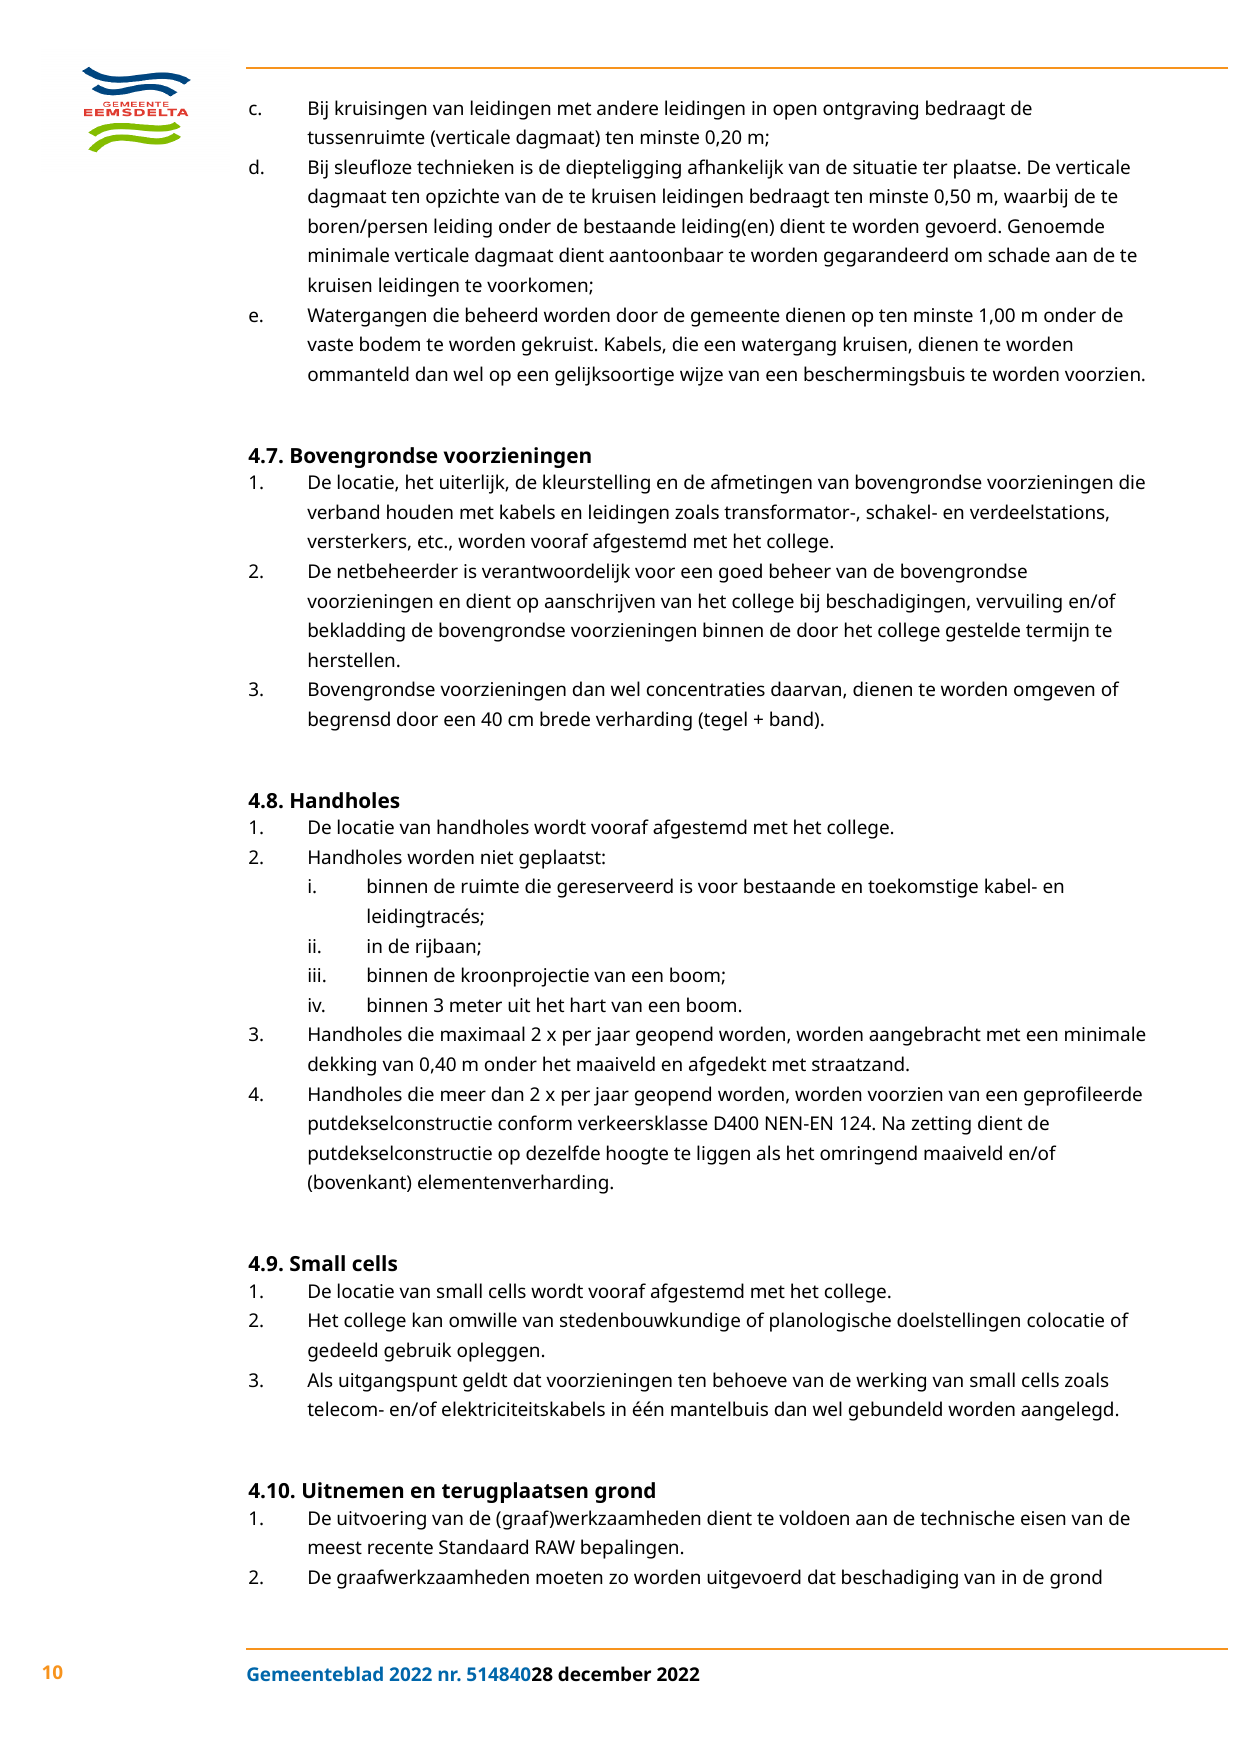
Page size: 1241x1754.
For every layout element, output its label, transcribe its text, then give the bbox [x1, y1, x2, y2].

list Bij kruisingen van leidingen met andere leidingen in open ontgraving bedraagt de tussenruimte (verticale dagmaat) ten minste 0,20 m; [248, 95, 1152, 150]
picture [41, 47, 231, 172]
list Het college kan omwille van stedenbouwkundige of planologische doelstellingen colocatie of gedeeld gebruik opleggen. [248, 1308, 1152, 1363]
list binnen de ruimte die gereserveerd is voor bestaande en toekomstige kabel- en leidingtracés; [307, 874, 1152, 929]
list Handholes worden niet geplaatst: [248, 844, 1152, 870]
list Handholes die maximaal 2 x per jaar geopend worden, worden aangebracht met een minimale dekking van 0,40 m onder het maaiveld en afgedekt met straatzand. [248, 1022, 1152, 1077]
list De graafwerkzaamheden moeten zo worden uitgevoerd dat beschadiging van in de grond [248, 1564, 1152, 1590]
list Watergangen die beheerd worden door de gemeente dienen op ten minste 1,00 m onder de vaste bodem te worden gekruist. Kabels, die een watergang kruisen, dienen te worden ommanteld dan wel op een gelijksoortige wijze van een beschermingsbuis te worden voorzien. [248, 302, 1152, 387]
list De locatie, het uiterlijk, de kleurstelling en de afmetingen van bovengrondse voorzieningen die verband houden met kabels en leidingen zoals transformator-, schakel- en verdeelstations, versterkers, etc., worden vooraf afgestemd met het college. [248, 469, 1152, 554]
list Bovengrondse voorzieningen dan wel concentraties daarvan, dienen te worden omgeven of begrensd door een 40 cm brede verharding (tegel + band). [248, 677, 1152, 732]
list De netbeheerder is verantwoordelijk voor een goed beheer van de bovengrondse voorzieningen en dient op aanschrijven van het college bij beschadigingen, vervuiling en/of bekladding de bovengrondse voorzieningen binnen de door het college gestelde termijn te herstellen. [248, 558, 1152, 673]
list Handholes die meer dan 2 x per jaar geopend worden, worden voorzien van een geprofileerde putdekselconstructie conform verkeersklasse D400 NEN-EN 124. Na zetting dient de putdekselconstructie op dezelfde hoogte te liggen als het omringend maaiveld en/of (bovenkant) elementenverharding. [248, 1081, 1152, 1195]
text 4.8. Handholes [248, 786, 1152, 814]
list Als uitgangspunt geldt dat voorzieningen ten behoeve van de werking van small cells zoals telecom- en/of elektriciteitskabels in één mantelbuis dan wel gebundeld worden aangelegd. [248, 1367, 1152, 1422]
list De uitvoering van de (graaf)werkzaamheden dient te voldoen aan de technische eisen van de meest recente Standaard RAW bepalingen. [248, 1505, 1152, 1560]
list De locatie van handholes wordt vooraf afgestemd met het college. [248, 814, 1152, 840]
text 4.10. Uitnemen en terugplaatsen grond [248, 1476, 1152, 1505]
list in de rijbaan; [307, 933, 1152, 959]
list binnen de kroonprojectie van een boom; [307, 962, 1152, 988]
list Bij sleufloze technieken is de diepteligging afhankelijk van de situatie ter plaatse. De verticale dagmaat ten opzichte van de te kruisen leidingen bedraagt ten minste 0,50 m, waarbij de te boren/persen leiding onder de bestaande leiding(en) dient te worden gevoerd. Genoemde minimale verticale dagmaat dient aantoonbaar te worden gegarandeerd om schade aan de te kruisen leidingen te voorkomen; [248, 154, 1152, 298]
text 4.9. Small cells [248, 1249, 1152, 1278]
list binnen 3 meter uit het hart van een boom. [307, 992, 1152, 1018]
text 4.7. Bovengrondse voorzieningen [248, 441, 1152, 469]
list De locatie van small cells wordt vooraf afgestemd met het college. [248, 1278, 1152, 1304]
